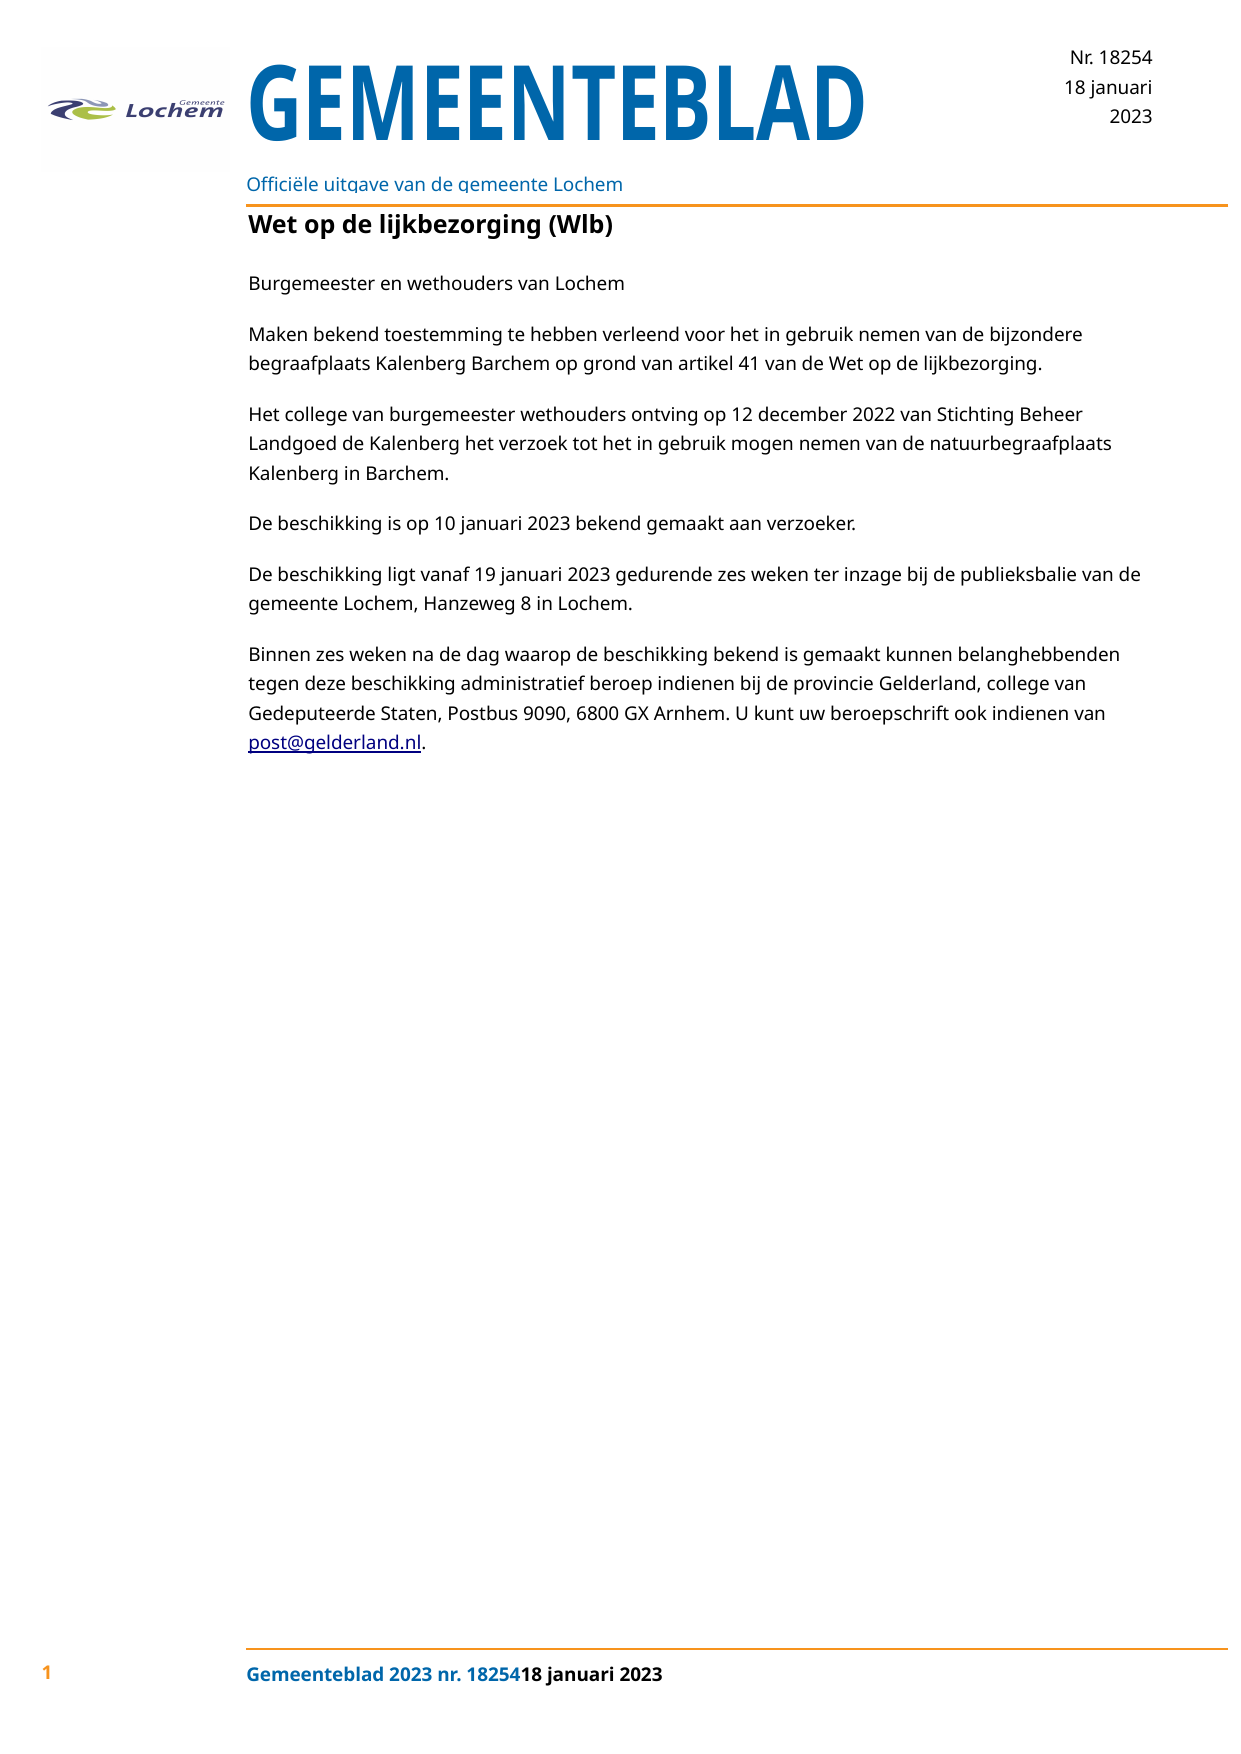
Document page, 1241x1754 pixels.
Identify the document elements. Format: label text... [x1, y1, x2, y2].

text Het college van burgemeester wethouders ontving op 12 december 2022 van Stichting Beheer Landgoed de Kalenberg het verzoek tot het in gebruik mogen nemen van de natuurbegraafplaats Kalenberg in Barchem. [248, 401, 1152, 486]
text Binnen zes weken na de dag waarop de beschikking bekend is gemaakt kunnen belanghebbenden tegen deze beschikking administratief beroep indienen bij de provincie Gelderland, college van Gedeputeerde Staten, Postbus 9090, 6800 GX Arnhem. U kunt uw beroepschrift ook indienen van post@gelderland.nl. [248, 641, 1152, 755]
text De beschikking is op 10 januari 2023 bekend gemaakt aan verzoeker. [248, 510, 1152, 536]
text Wet op de lijkbezorging (Wlb) [248, 207, 1152, 241]
text De beschikking ligt vanaf 19 januari 2023 gedurende zes weken ter inzage bij de publieksbalie van de gemeente Lochem, Hanzeweg 8 in Lochem. [248, 561, 1152, 616]
text Maken bekend toestemming te hebben verleend voor het in gebruik nemen van de bijzondere begraafplaats Kalenberg Barchem op grond van artikel 41 van de Wet op de lijkbezorging. [248, 321, 1152, 376]
text Burgemeester en wethouders van Lochem [248, 270, 1152, 296]
picture [41, 47, 231, 172]
